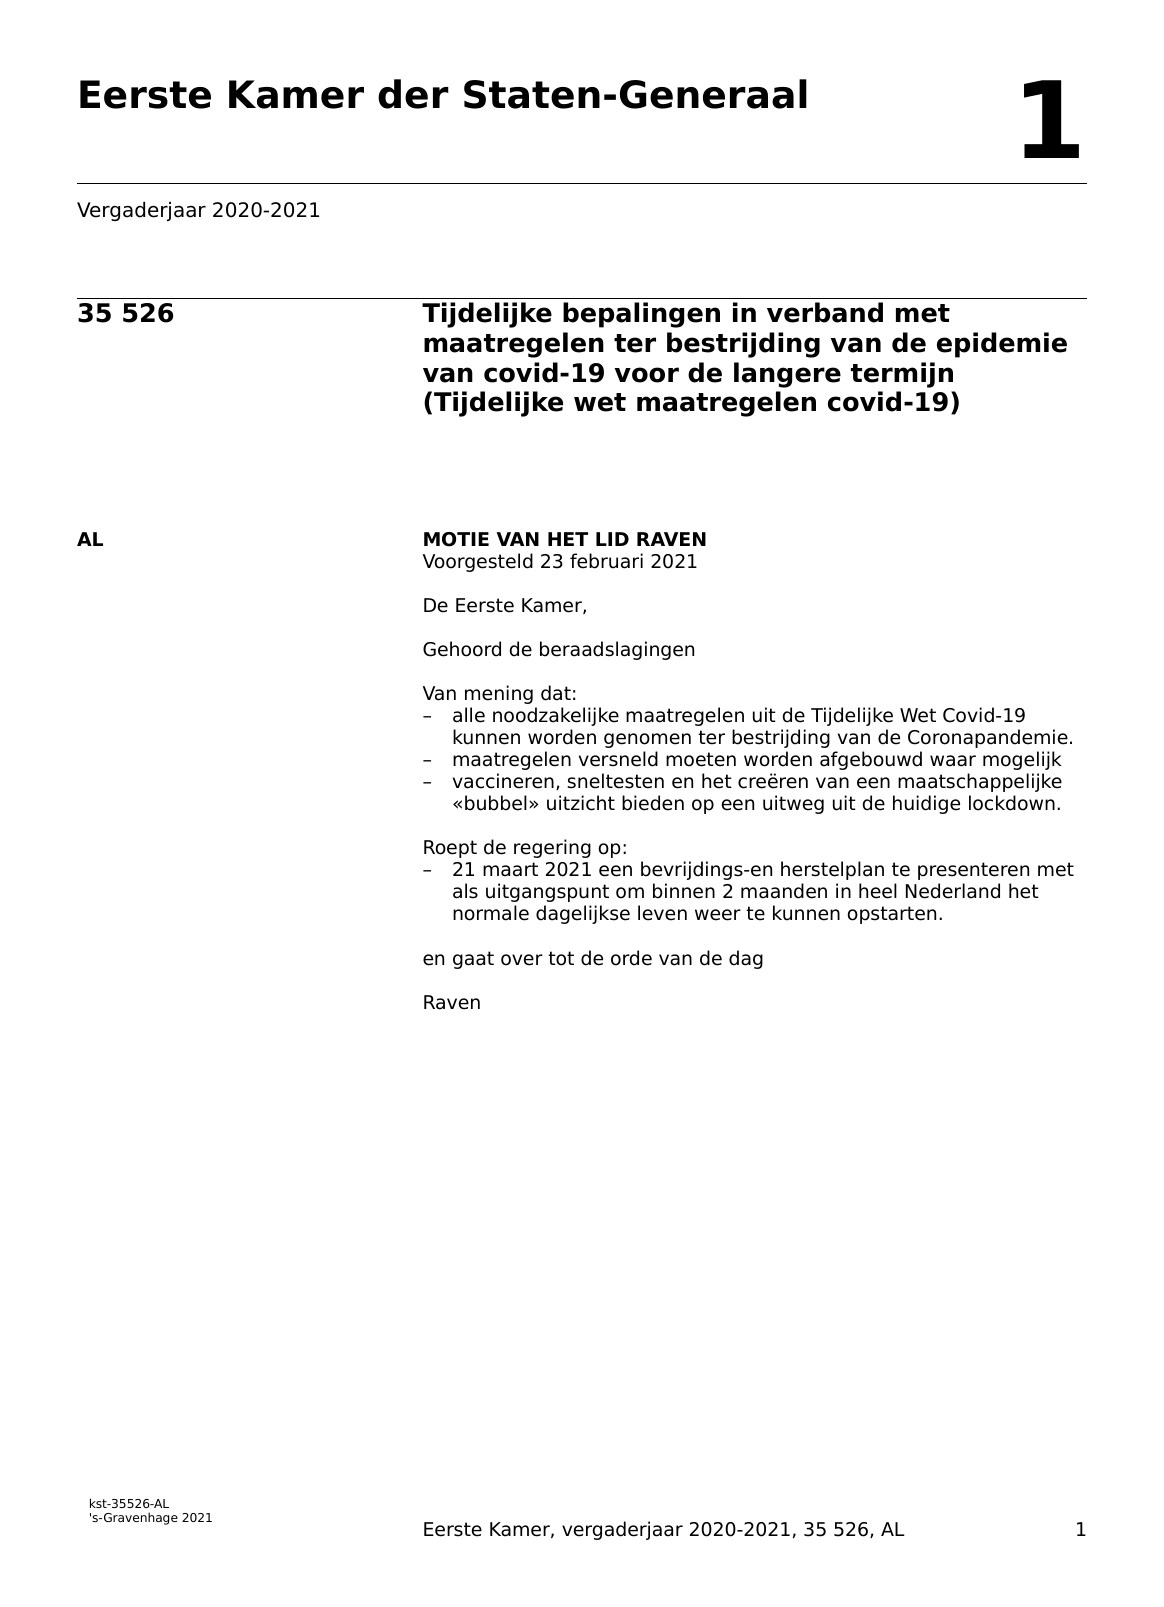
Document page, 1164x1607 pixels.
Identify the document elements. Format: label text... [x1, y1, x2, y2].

text Gehoord de beraadslagingen [422, 639, 1087, 661]
subtitle AL MOTIE VAN HET LID RAVEN [77, 529, 1087, 551]
text – vaccineren, sneltesten en het creëren van een maatschappelijke «bubbel» uitzicht bieden op een uitweg uit de huidige lockdown. [422, 771, 1087, 815]
text De Eerste Kamer, [422, 595, 1087, 617]
text – 21 maart 2021 een bevrijdings-en herstelplan te presenteren met als uitgangspunt om binnen 2 maanden in heel Nederland het normale dagelijkse leven weer te kunnen opstarten. [422, 859, 1087, 925]
table_header 1 [886, 59, 1087, 183]
text kst-35526-AL [88, 1497, 323, 1511]
text Roept de regering op: [422, 837, 1087, 859]
text – alle noodzakelijke maatregelen uit de Tijdelijke Wet Covid-19 kunnen worden genomen ter bestrijding van de Coronapandemie. [422, 705, 1087, 749]
text Raven [422, 992, 1087, 1013]
table_header Eerste Kamer der Staten-Generaal [77, 59, 886, 183]
text Voorgesteld 23 februari 2021 [422, 551, 1087, 573]
table_cell Vergaderjaar 2020-2021 [77, 184, 1087, 298]
text – maatregelen versneld moeten worden afgebouwd waar mogelijk [422, 749, 1087, 771]
text Van mening dat: [422, 683, 1087, 705]
text en gaat over tot de orde van de dag [422, 947, 1087, 969]
text 's-Gravenhage 2021 [88, 1511, 323, 1525]
subtitle 35 526 Tijdelijke bepalingen in verband met maatregelen ter bestrijding van de epidemie van covid-19 voor de langere termijn (Tijdelijke wet maatregelen covid-19) [77, 299, 1087, 418]
